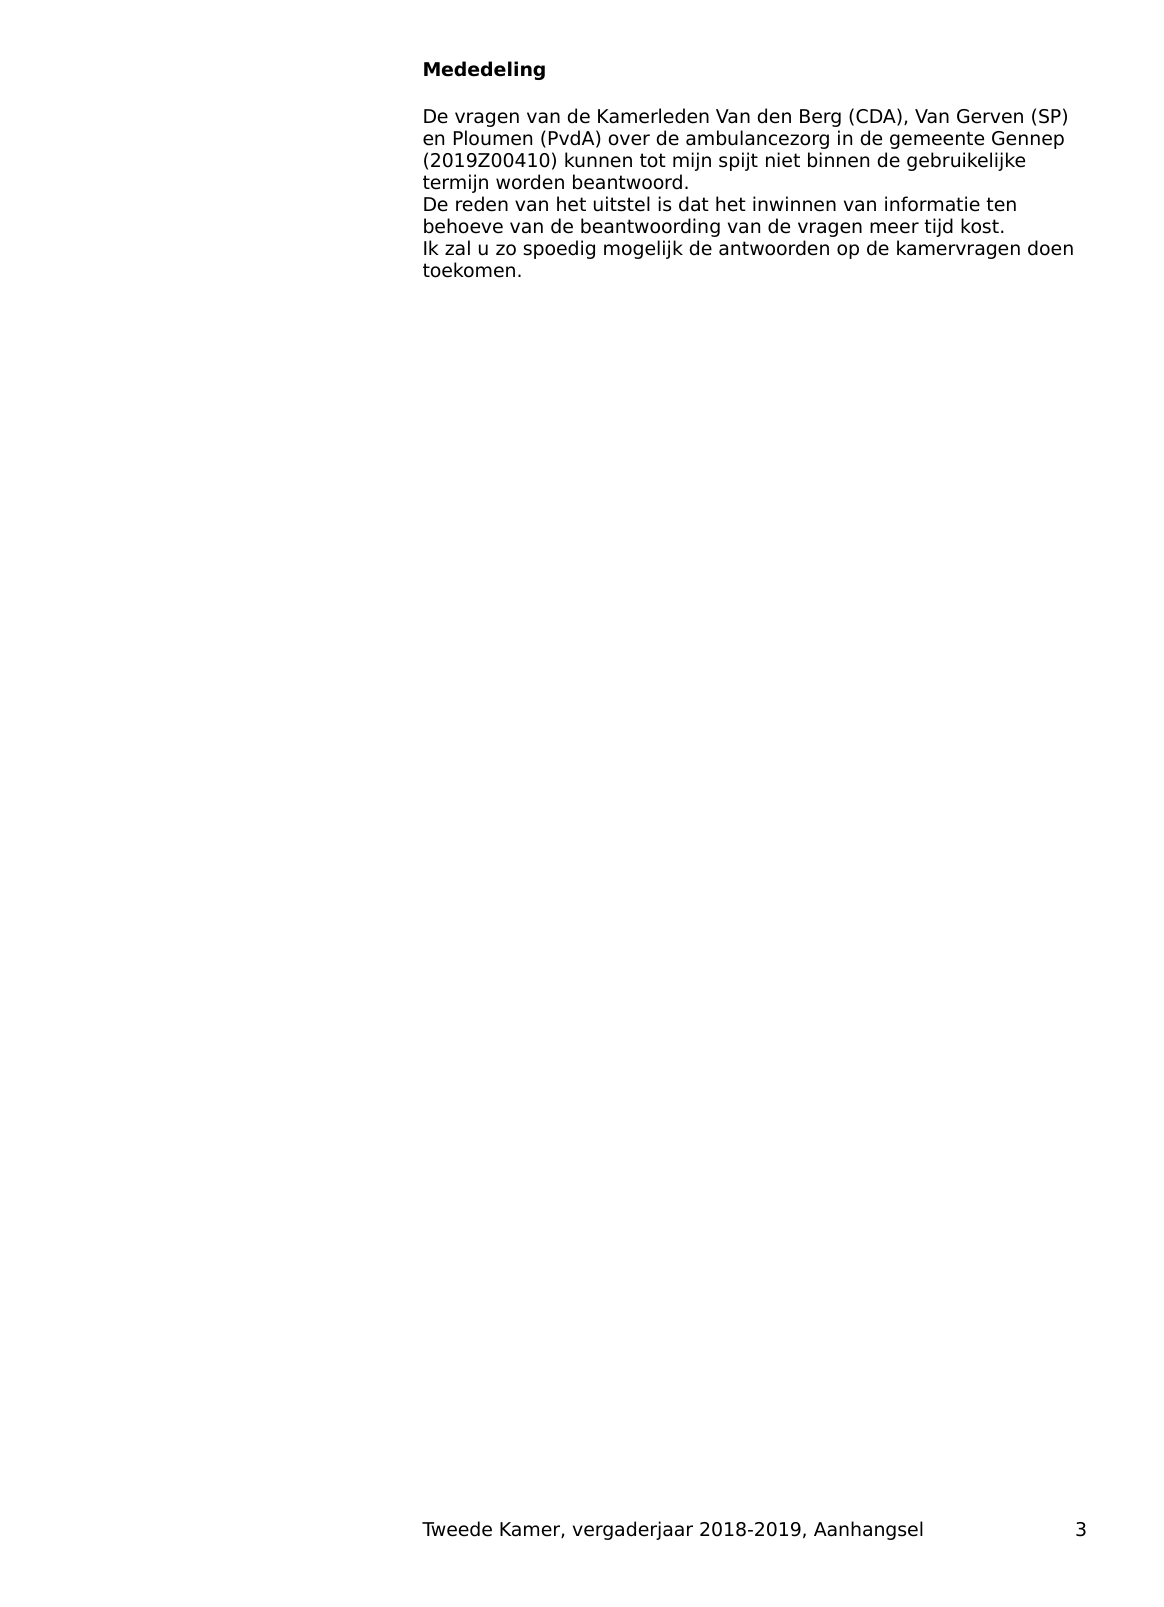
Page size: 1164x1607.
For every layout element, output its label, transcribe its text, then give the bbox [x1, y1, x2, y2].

text De reden van het uitstel is dat het inwinnen van informatie ten behoeve van de beantwoording van de vragen meer tijd kost. [422, 194, 1087, 238]
subtitle Mededeling [422, 59, 1087, 81]
text De vragen van de Kamerleden Van den Berg (CDA), Van Gerven (SP) en Ploumen (PvdA) over de ambulancezorg in de gemeente Gennep (2019Z00410) kunnen tot mijn spijt niet binnen de gebruikelijke termijn worden beantwoord. [422, 106, 1087, 194]
text Ik zal u zo spoedig mogelijk de antwoorden op de kamervragen doen toekomen. [422, 238, 1087, 282]
